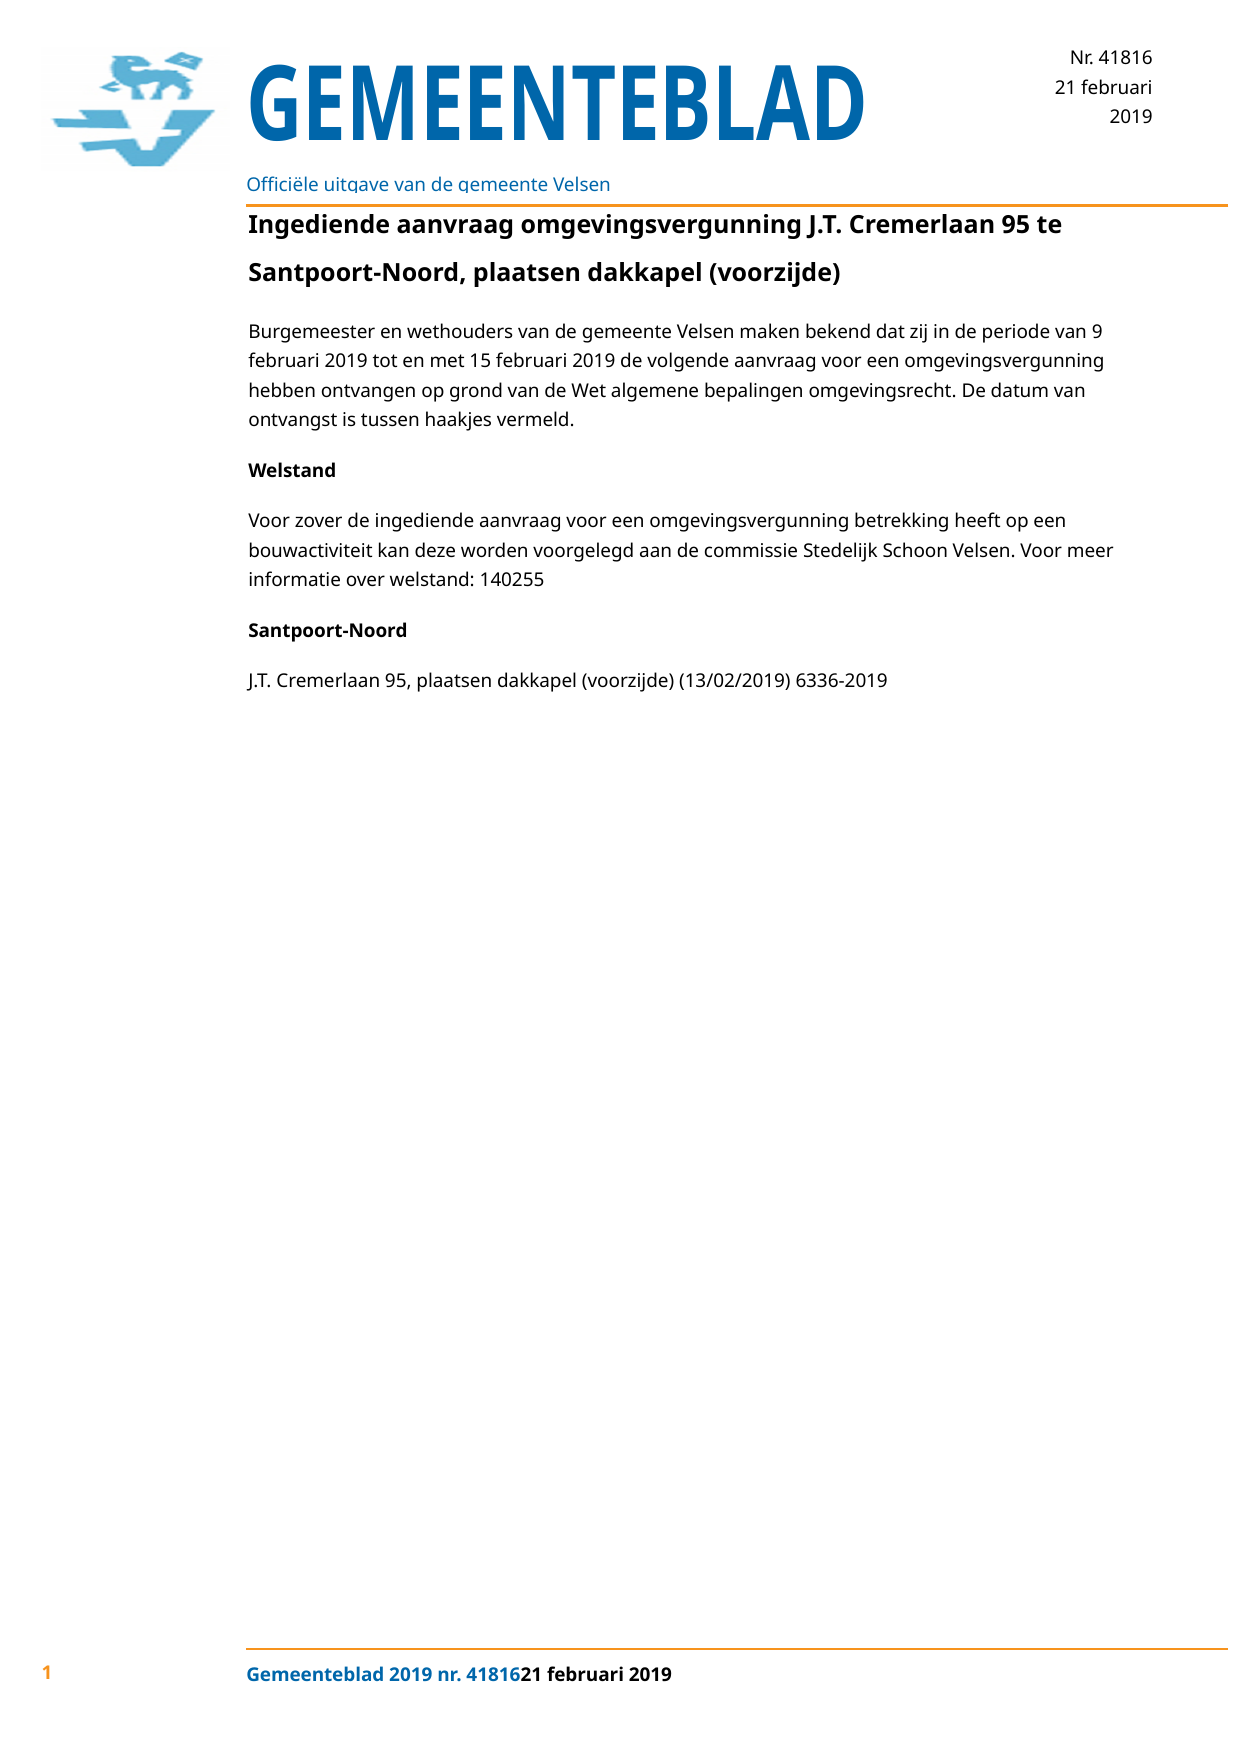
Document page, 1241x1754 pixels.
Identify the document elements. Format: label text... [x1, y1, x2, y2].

picture [41, 47, 231, 172]
text Welstand [248, 457, 1152, 483]
text Voor zover de ingediende aanvraag voor een omgevingsvergunning betrekking heeft op een bouwactiviteit kan deze worden voorgelegd aan de commissie Stedelijk Schoon Velsen. Voor meer informatie over welstand: 140255 [248, 507, 1152, 592]
text Burgemeester en wethouders van de gemeente Velsen maken bekend dat zij in de periode van 9 februari 2019 tot en met 15 februari 2019 de volgende aanvraag voor een omgevingsvergunning hebben ontvangen op grond van de Wet algemene bepalingen omgevingsrecht. De datum van ontvangst is tussen haakjes vermeld. [248, 318, 1152, 432]
text Santpoort-Noord [248, 617, 1152, 643]
text Ingediende aanvraag omgevingsvergunning J.T. Cremerlaan 95 te Santpoort-Noord, plaatsen dakkapel (voorzijde) [248, 207, 1152, 288]
text J.T. Cremerlaan 95, plaatsen dakkapel (voorzijde) (13/02/2019) 6336-2019 [248, 667, 1152, 693]
